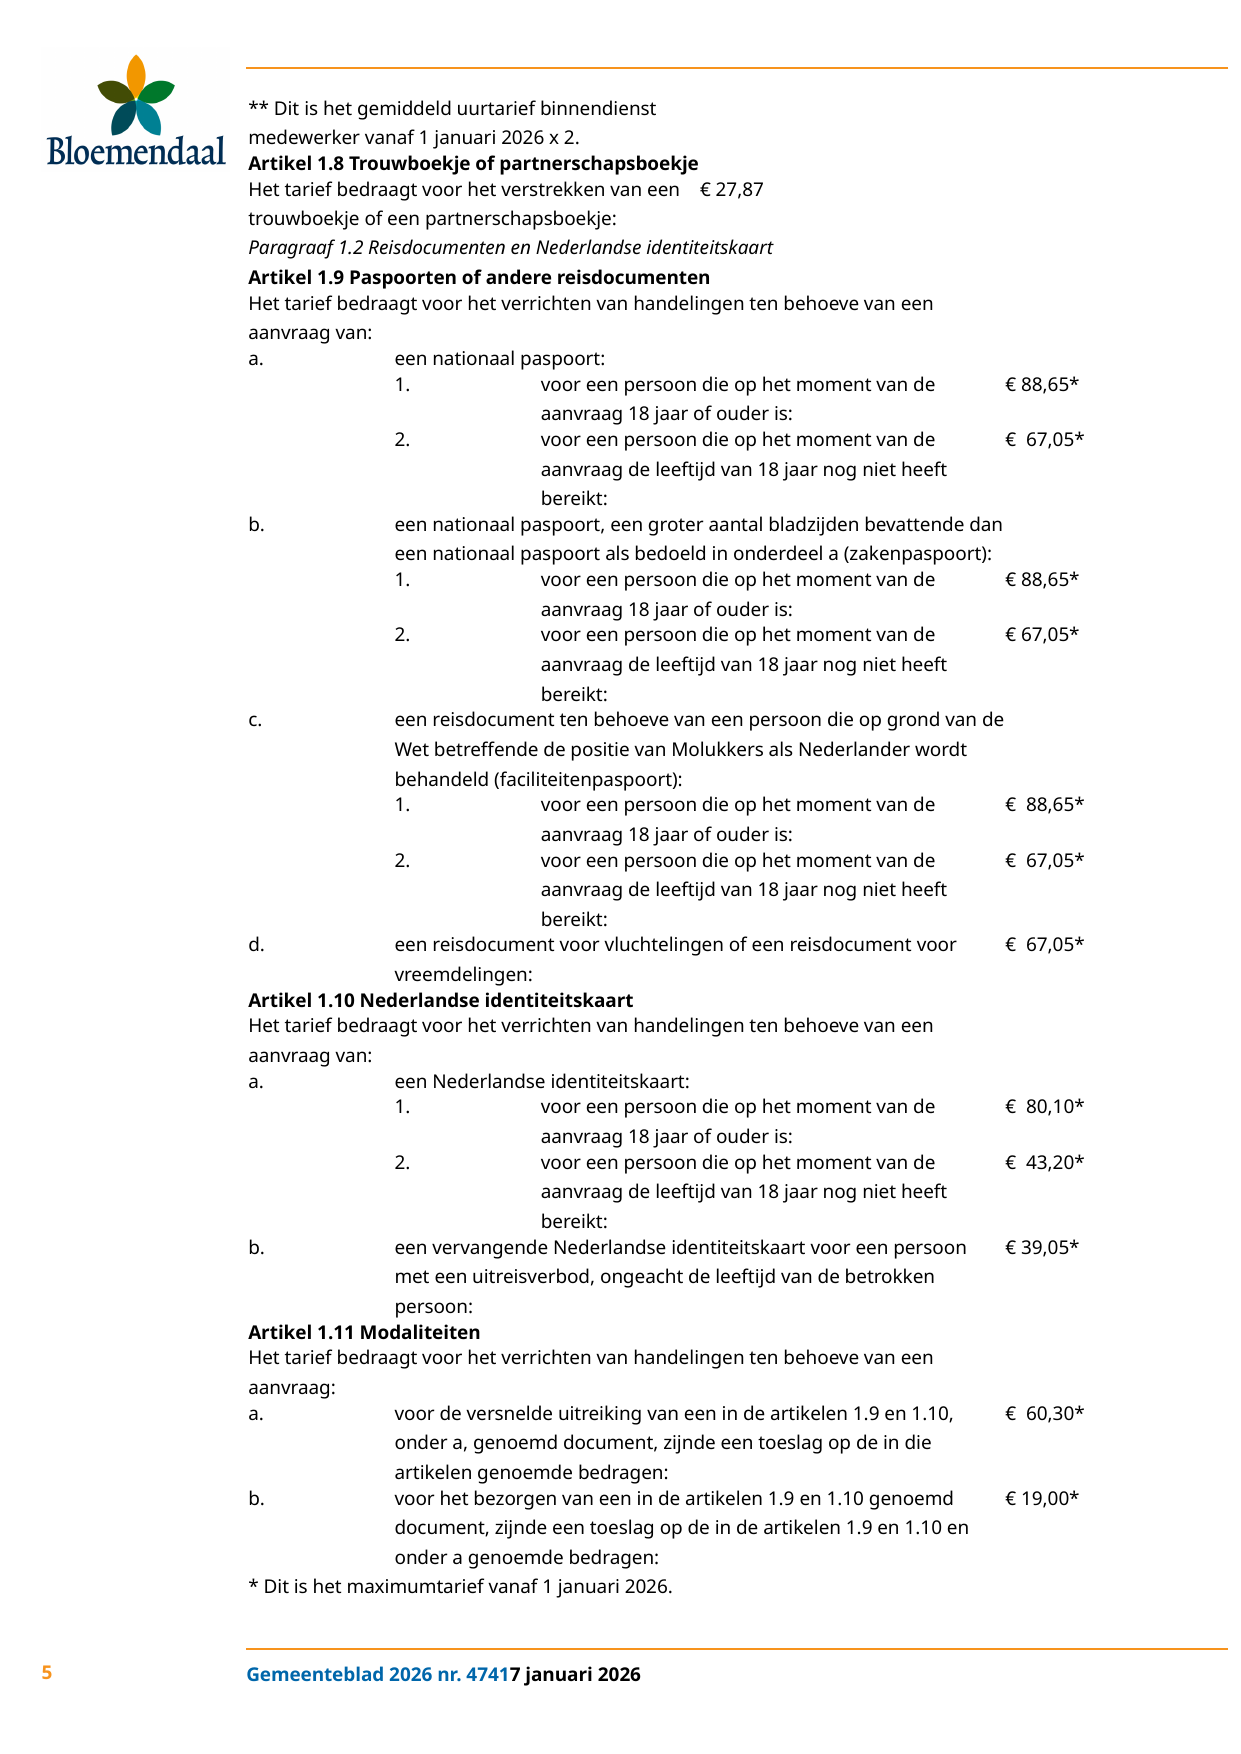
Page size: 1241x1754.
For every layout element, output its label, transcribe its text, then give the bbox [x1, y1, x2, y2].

table_cell [700, 150, 1152, 176]
table_cell € 27,87 [700, 176, 1152, 231]
table_cell d. [248, 932, 394, 987]
table_cell 1. [394, 1094, 541, 1149]
text * Dit is het maximumtarief vanaf 1 januari 2026. [248, 1573, 1152, 1599]
text Paragraaf 1.2 Reisdocumenten en Nederlandse identiteitskaart [248, 234, 1152, 260]
table_cell [1005, 511, 1152, 566]
table_cell voor een persoon die op het moment van de aanvraag de leeftijd van 18 jaar nog niet heeft bereikt: [541, 622, 1005, 707]
table_cell een Nederlandse identiteitskaart: [394, 1068, 1005, 1094]
table_cell [248, 791, 394, 847]
table_cell [1005, 707, 1152, 791]
table_cell € 60,30* [1005, 1400, 1152, 1485]
table_cell [248, 566, 394, 622]
table_cell Het tarief bedraagt voor het verrichten van handelingen ten behoeve van een aanvraag van: [248, 1013, 1005, 1068]
table_cell voor een persoon die op het moment van de aanvraag 18 jaar of ouder is: [541, 1094, 1005, 1149]
table_cell voor de versnelde uitreiking van een in de artikelen 1.9 en 1.10, onder a, genoemd document, zijnde een toeslag op de in die artikelen genoemde bedragen: [394, 1400, 1005, 1485]
table_cell voor een persoon die op het moment van de aanvraag 18 jaar of ouder is: [541, 371, 1005, 426]
table_cell 2. [394, 847, 541, 932]
table_cell voor een persoon die op het moment van de aanvraag de leeftijd van 18 jaar nog niet heeft bereikt: [541, 847, 1005, 932]
table_header [700, 95, 1152, 150]
table_cell voor een persoon die op het moment van de aanvraag de leeftijd van 18 jaar nog niet heeft bereikt: [541, 426, 1005, 511]
table_cell Het tarief bedraagt voor het verrichten van handelingen ten behoeve van een aanvraag: [248, 1345, 1005, 1400]
table_cell voor het bezorgen van een in de artikelen 1.9 en 1.10 genoemd document, zijnde een toeslag op de in de artikelen 1.9 en 1.10 en onder a genoemde bedragen: [394, 1485, 1005, 1570]
table_cell 2. [394, 622, 541, 707]
table_cell € 19,00* [1005, 1485, 1152, 1570]
table_cell [1005, 987, 1152, 1013]
table_cell [1005, 1013, 1152, 1068]
table_cell a. [248, 1068, 394, 1094]
table_cell 2. [394, 1149, 541, 1234]
table_cell € 67,05* [1005, 932, 1152, 987]
table_cell Artikel 1.11 Modaliteiten [248, 1319, 1005, 1344]
table_cell een nationaal paspoort, een groter aantal bladzijden bevattende dan een nationaal paspoort als bedoeld in onderdeel a (zakenpaspoort): [394, 511, 1005, 566]
table_cell voor een persoon die op het moment van de aanvraag 18 jaar of ouder is: [541, 566, 1005, 622]
table_cell b. [248, 1485, 394, 1570]
table_cell a. [248, 345, 394, 371]
table_cell b. [248, 1234, 394, 1319]
table_cell c. [248, 707, 394, 791]
table_cell [248, 622, 394, 707]
table_cell [248, 847, 394, 932]
table_cell 2. [394, 426, 541, 511]
table_cell een vervangende Nederlandse identiteitskaart voor een persoon met een uitreisverbod, ongeacht de leeftijd van de betrokken persoon: [394, 1234, 1005, 1319]
table_cell [1005, 345, 1152, 371]
table_cell € 39,05* [1005, 1234, 1152, 1319]
table_cell a. [248, 1400, 394, 1485]
table_cell [248, 371, 394, 426]
table_header [1005, 264, 1152, 290]
table_cell € 88,65* [1005, 791, 1152, 847]
table_header Artikel 1.9 Paspoorten of andere reisdocumenten [248, 264, 1005, 290]
table_header ** Dit is het gemiddeld uurtarief binnendienst medewerker vanaf 1 januari 2026 x 2. [248, 95, 700, 150]
table_cell Artikel 1.8 Trouwboekje of partnerschapsboekje [248, 150, 700, 176]
table_cell [248, 426, 394, 511]
table_cell € 88,65* [1005, 371, 1152, 426]
picture [41, 47, 231, 172]
table_cell voor een persoon die op het moment van de aanvraag 18 jaar of ouder is: [541, 791, 1005, 847]
table_cell [248, 1149, 394, 1234]
table_cell Het tarief bedraagt voor het verrichten van handelingen ten behoeve van een aanvraag van: [248, 290, 1005, 345]
table_cell 1. [394, 371, 541, 426]
table_cell € 88,65* [1005, 566, 1152, 622]
table_cell 1. [394, 791, 541, 847]
table_cell € 80,10* [1005, 1094, 1152, 1149]
table_cell een reisdocument ten behoeve van een persoon die op grond van de Wet betreffende de positie van Molukkers als Nederlander wordt behandeld (faciliteitenpaspoort): [394, 707, 1005, 791]
table_cell [1005, 1319, 1152, 1344]
table_cell b. [248, 511, 394, 566]
table_cell een nationaal paspoort: [394, 345, 1005, 371]
table_cell € 67,05* [1005, 847, 1152, 932]
table_cell [1005, 290, 1152, 345]
table_cell € 67,05* [1005, 622, 1152, 707]
table_cell een reisdocument voor vluchtelingen of een reisdocument voor vreemdelingen: [394, 932, 1005, 987]
table_cell [1005, 1345, 1152, 1400]
table_cell [1005, 1068, 1152, 1094]
table_cell voor een persoon die op het moment van de aanvraag de leeftijd van 18 jaar nog niet heeft bereikt: [541, 1149, 1005, 1234]
table_cell Het tarief bedraagt voor het verstrekken van een trouwboekje of een partnerschapsboekje: [248, 176, 700, 231]
table_cell 1. [394, 566, 541, 622]
table_cell € 67,05* [1005, 426, 1152, 511]
table_cell € 43,20* [1005, 1149, 1152, 1234]
table_cell [248, 1094, 394, 1149]
table_cell Artikel 1.10 Nederlandse identiteitskaart [248, 987, 1005, 1013]
